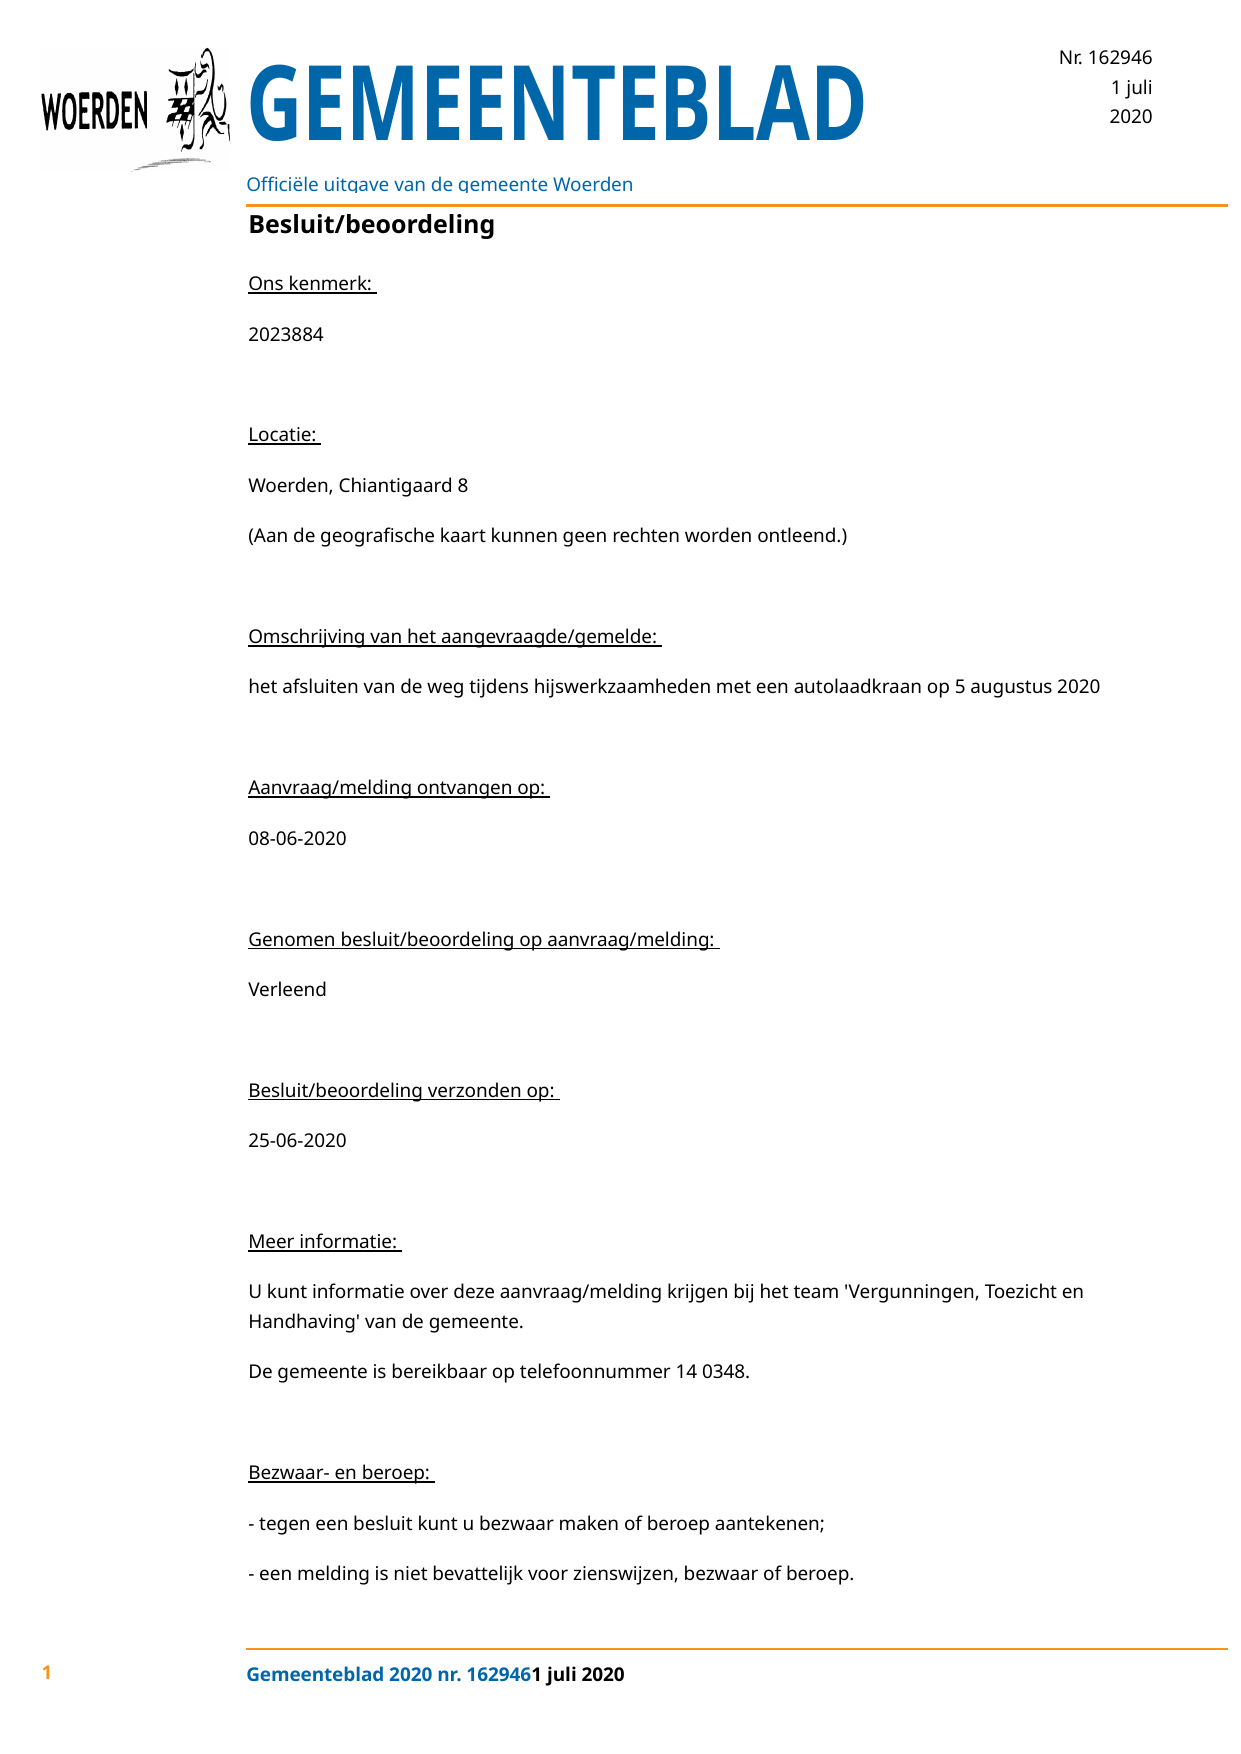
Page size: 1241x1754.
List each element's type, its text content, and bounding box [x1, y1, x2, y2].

text Genomen besluit/beoordeling op aanvraag/melding: [248, 926, 1152, 951]
text Aanvraag/melding ontvangen op: [248, 774, 1152, 800]
text Meer informatie: [248, 1228, 1152, 1254]
text 25-06-2020 [248, 1127, 1152, 1153]
text Woerden, Chiantigaard 8 [248, 472, 1152, 498]
text 08-06-2020 [248, 825, 1152, 851]
text Besluit/beoordeling [248, 207, 1152, 241]
text U kunt informatie over deze aanvraag/melding krijgen bij het team 'Vergunningen, Toezicht en Handhaving' van de gemeente. [248, 1279, 1152, 1334]
text De gemeente is bereikbaar op telefoonnummer 14 0348. [248, 1359, 1152, 1384]
text 2023884 [248, 321, 1152, 346]
text Bezwaar- en beroep: [248, 1459, 1152, 1485]
text Verleend [248, 976, 1152, 1002]
picture [41, 47, 231, 172]
text Ons kenmerk: [248, 270, 1152, 296]
text - tegen een besluit kunt u bezwaar maken of beroep aantekenen; [248, 1510, 1152, 1536]
text Besluit/beoordeling verzonden op: [248, 1077, 1152, 1103]
text Omschrijving van het aangevraagde/gemelde: [248, 623, 1152, 649]
text het afsluiten van de weg tijdens hijswerkzaamheden met een autolaadkraan op 5 augustus 2020 [248, 674, 1152, 699]
text - een melding is niet bevattelijk voor zienswijzen, bezwaar of beroep. [248, 1560, 1152, 1586]
text (Aan de geografische kaart kunnen geen rechten worden ontleend.) [248, 522, 1152, 548]
text Locatie: [248, 422, 1152, 447]
